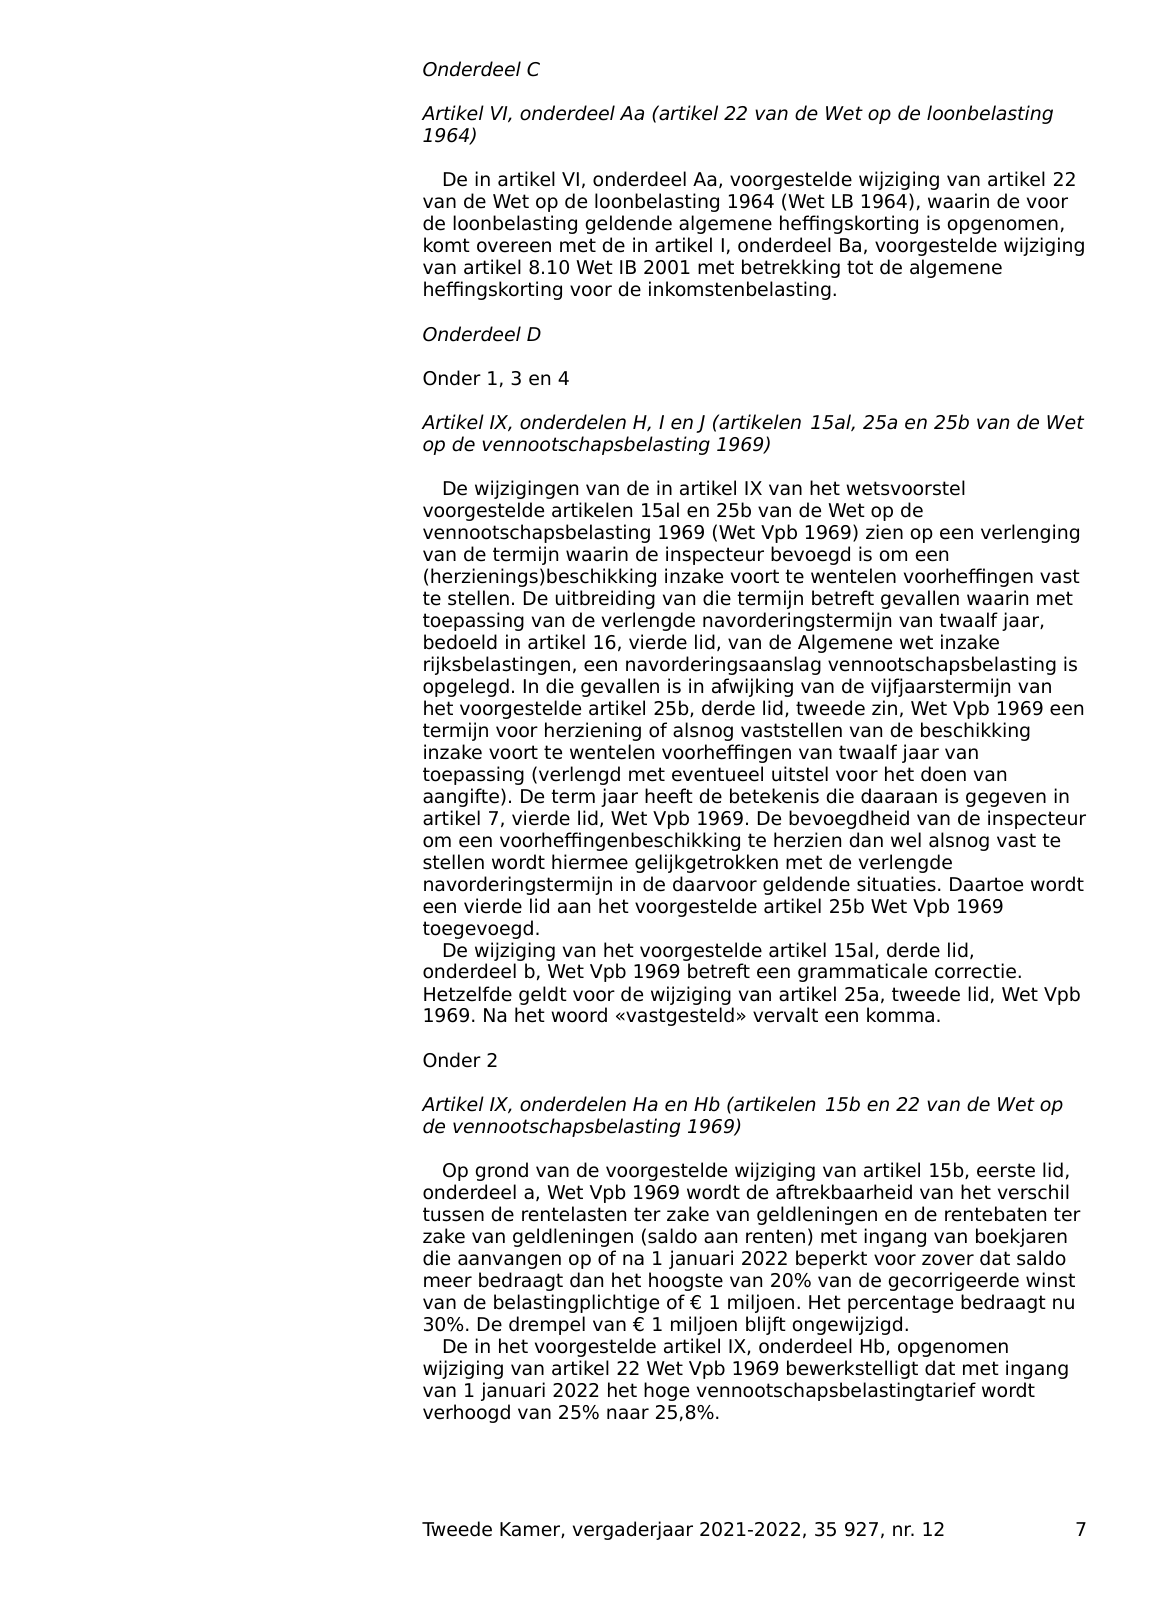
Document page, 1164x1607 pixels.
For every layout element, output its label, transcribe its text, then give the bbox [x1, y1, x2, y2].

subtitle Onder 2 [422, 1049, 1087, 1072]
subtitle Onderdeel D [422, 323, 1087, 345]
subtitle Artikel VI, onderdeel Aa (artikel 22 van de Wet op de loonbelasting 1964) [422, 103, 1087, 147]
text De in het voorgestelde artikel IX, onderdeel Hb, opgenomen wijziging van artikel 22 Wet Vpb 1969 bewerkstelligt dat met ingang van 1 januari 2022 het hoge vennootschapsbelastingtarief wordt verhoogd van 25% naar 25,8%. [422, 1336, 1087, 1424]
text De wijziging van het voorgestelde artikel 15al, derde lid, onderdeel b, Wet Vpb 1969 betreft een grammaticale correctie. Hetzelfde geldt voor de wijziging van artikel 25a, tweede lid, Wet Vpb 1969. Na het woord «vastgesteld» vervalt een komma. [422, 939, 1087, 1027]
text De wijzigingen van de in artikel IX van het wetsvoorstel voorgestelde artikelen 15al en 25b van de Wet op de vennootschapsbelasting 1969 (Wet Vpb 1969) zien op een verlenging van de termijn waarin de inspecteur bevoegd is om een (herzienings)beschikking inzake voort te wentelen voorheffingen vast te stellen. De uitbreiding van die termijn betreft gevallen waarin met toepassing van de verlengde navorderingstermijn van twaalf jaar, bedoeld in artikel 16, vierde lid, van de Algemene wet inzake rijksbelastingen, een navorderingsaanslag vennootschapsbelasting is opgelegd. In die gevallen is in afwijking van de vijfjaarstermijn van het voorgestelde artikel 25b, derde lid, tweede zin, Wet Vpb 1969 een termijn voor herziening of alsnog vaststellen van de beschikking inzake voort te wentelen voorheffingen van twaalf jaar van toepassing (verlengd met eventueel uitstel voor het doen van aangifte). De term jaar heeft de betekenis die daaraan is gegeven in artikel 7, vierde lid, Wet Vpb 1969. De bevoegdheid van de inspecteur om een voorheffingenbeschikking te herzien dan wel alsnog vast te stellen wordt hiermee gelijkgetrokken met de verlengde navorderingstermijn in de daarvoor geldende situaties. Daartoe wordt een vierde lid aan het voorgestelde artikel 25b Wet Vpb 1969 toegevoegd. [422, 478, 1087, 939]
text De in artikel VI, onderdeel Aa, voorgestelde wijziging van artikel 22 van de Wet op de loonbelasting 1964 (Wet LB 1964), waarin de voor de loonbelasting geldende algemene heffingskorting is opgenomen, komt overeen met de in artikel I, onderdeel Ba, voorgestelde wijziging van artikel 8.10 Wet IB 2001 met betrekking tot de algemene heffingskorting voor de inkomstenbelasting. [422, 169, 1087, 301]
subtitle Artikel IX, onderdelen Ha en Hb (artikelen 15b en 22 van de Wet op de vennootschapsbelasting 1969) [422, 1094, 1087, 1138]
subtitle Onder 1, 3 en 4 [422, 368, 1087, 389]
text Op grond van de voorgestelde wijziging van artikel 15b, eerste lid, onderdeel a, Wet Vpb 1969 wordt de aftrekbaarheid van het verschil tussen de rentelasten ter zake van geldleningen en de rentebaten ter zake van geldleningen (saldo aan renten) met ingang van boekjaren die aanvangen op of na 1 januari 2022 beperkt voor zover dat saldo meer bedraagt dan het hoogste van 20% van de gecorrigeerde winst van de belastingplichtige of € 1 miljoen. Het percentage bedraagt nu 30%. De drempel van € 1 miljoen blijft ongewijzigd. [422, 1160, 1087, 1336]
subtitle Onderdeel C [422, 59, 1087, 81]
subtitle Artikel IX, onderdelen H, I en J (artikelen 15al, 25a en 25b van de Wet op de vennootschapsbelasting 1969) [422, 412, 1087, 456]
